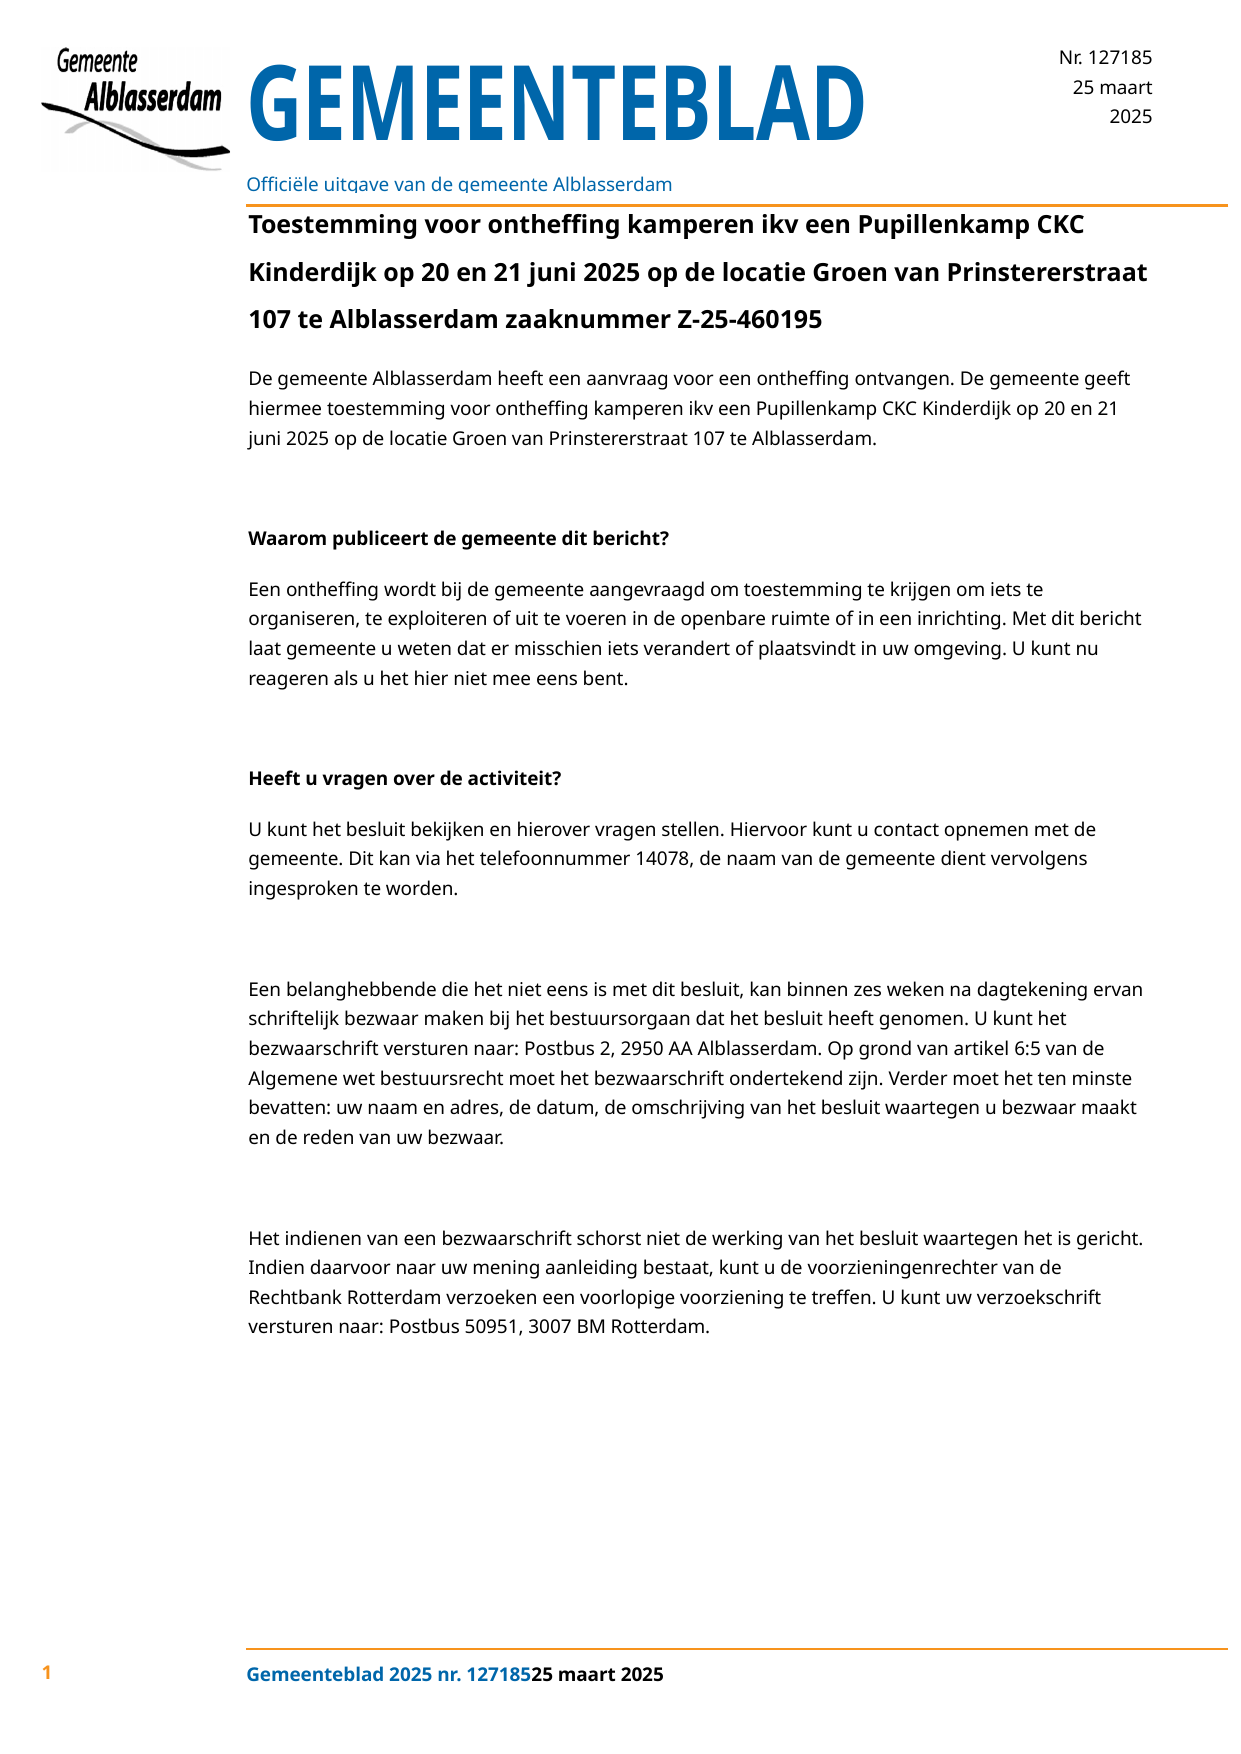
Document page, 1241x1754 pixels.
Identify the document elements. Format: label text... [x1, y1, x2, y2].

text Waarom publiceert de gemeente dit bericht? [248, 526, 1152, 551]
text U kunt het besluit bekijken en hierover vragen stellen. Hiervoor kunt u contact opnemen met de gemeente. Dit kan via het telefoonnummer 14078, de naam van de gemeente dient vervolgens ingesproken te worden. [248, 816, 1152, 901]
text Een ontheffing wordt bij de gemeente aangevraagd om toestemming te krijgen om iets te organiseren, te exploiteren of uit te voeren in de openbare ruimte of in een inrichting. Met dit bericht laat gemeente u weten dat er misschien iets verandert of plaatsvindt in uw omgeving. U kunt nu reageren als u het hier niet mee eens bent. [248, 576, 1152, 690]
text Heeft u vragen over de activiteit? [248, 766, 1152, 791]
text Toestemming voor ontheffing kamperen ikv een Pupillenkamp CKC Kinderdijk op 20 en 21 juni 2025 op de locatie Groen van Prinstererstraat 107 te Alblasserdam zaaknummer Z-25-460195 [248, 207, 1152, 336]
text Een belanghebbende die het niet eens is met dit besluit, kan binnen zes weken na dagtekening ervan schriftelijk bezwaar maken bij het bestuursorgaan dat het besluit heeft genomen. U kunt het bezwaarschrift versturen naar: Postbus 2, 2950 AA Alblasserdam. Op grond van artikel 6:5 van de Algemene wet bestuursrecht moet het bezwaarschrift ondertekend zijn. Verder moet het ten minste bevatten: uw naam en adres, de datum, de omschrijving van het besluit waartegen u bezwaar maakt en de reden van uw bezwaar. [248, 976, 1152, 1149]
picture [41, 47, 231, 172]
text Het indienen van een bezwaarschrift schorst niet de werking van het besluit waartegen het is gericht. Indien daarvoor naar uw mening aanleiding bestaat, kunt u de voorzieningenrechter van de Rechtbank Rotterdam verzoeken een voorlopige voorziening te treffen. U kunt uw verzoekschrift versturen naar: Postbus 50951, 3007 BM Rotterdam. [248, 1225, 1152, 1339]
text De gemeente Alblasserdam heeft een aanvraag voor een ontheffing ontvangen. De gemeente geeft hiermee toestemming voor ontheffing kamperen ikv een Pupillenkamp CKC Kinderdijk op 20 en 21 juni 2025 op de locatie Groen van Prinstererstraat 107 te Alblasserdam. [248, 366, 1152, 450]
